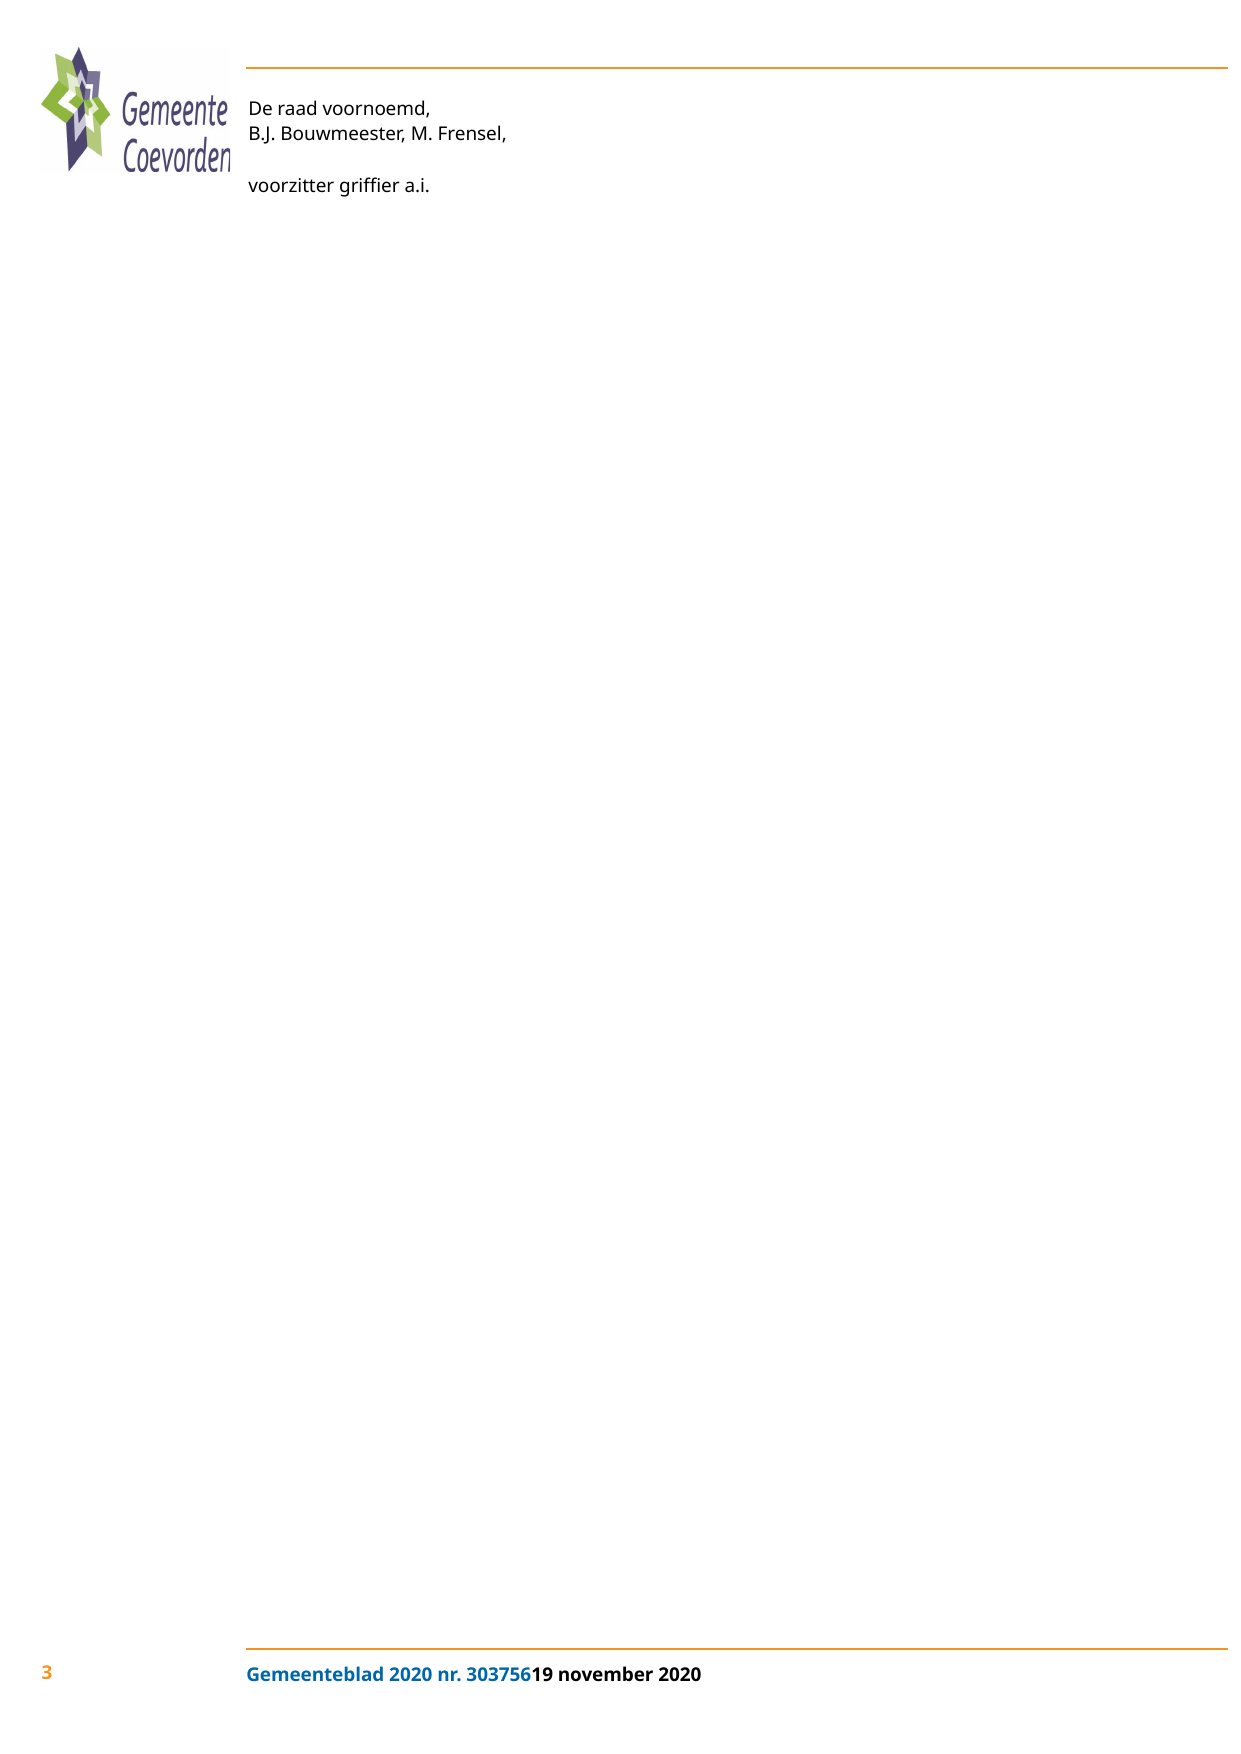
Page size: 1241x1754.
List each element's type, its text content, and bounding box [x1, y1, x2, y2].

picture [41, 47, 231, 172]
text De raad voornoemd, [248, 95, 1152, 121]
text B.J. Bouwmeester, M. Frensel, [248, 121, 1152, 146]
text voorzitter griffier a.i. [248, 172, 1152, 198]
